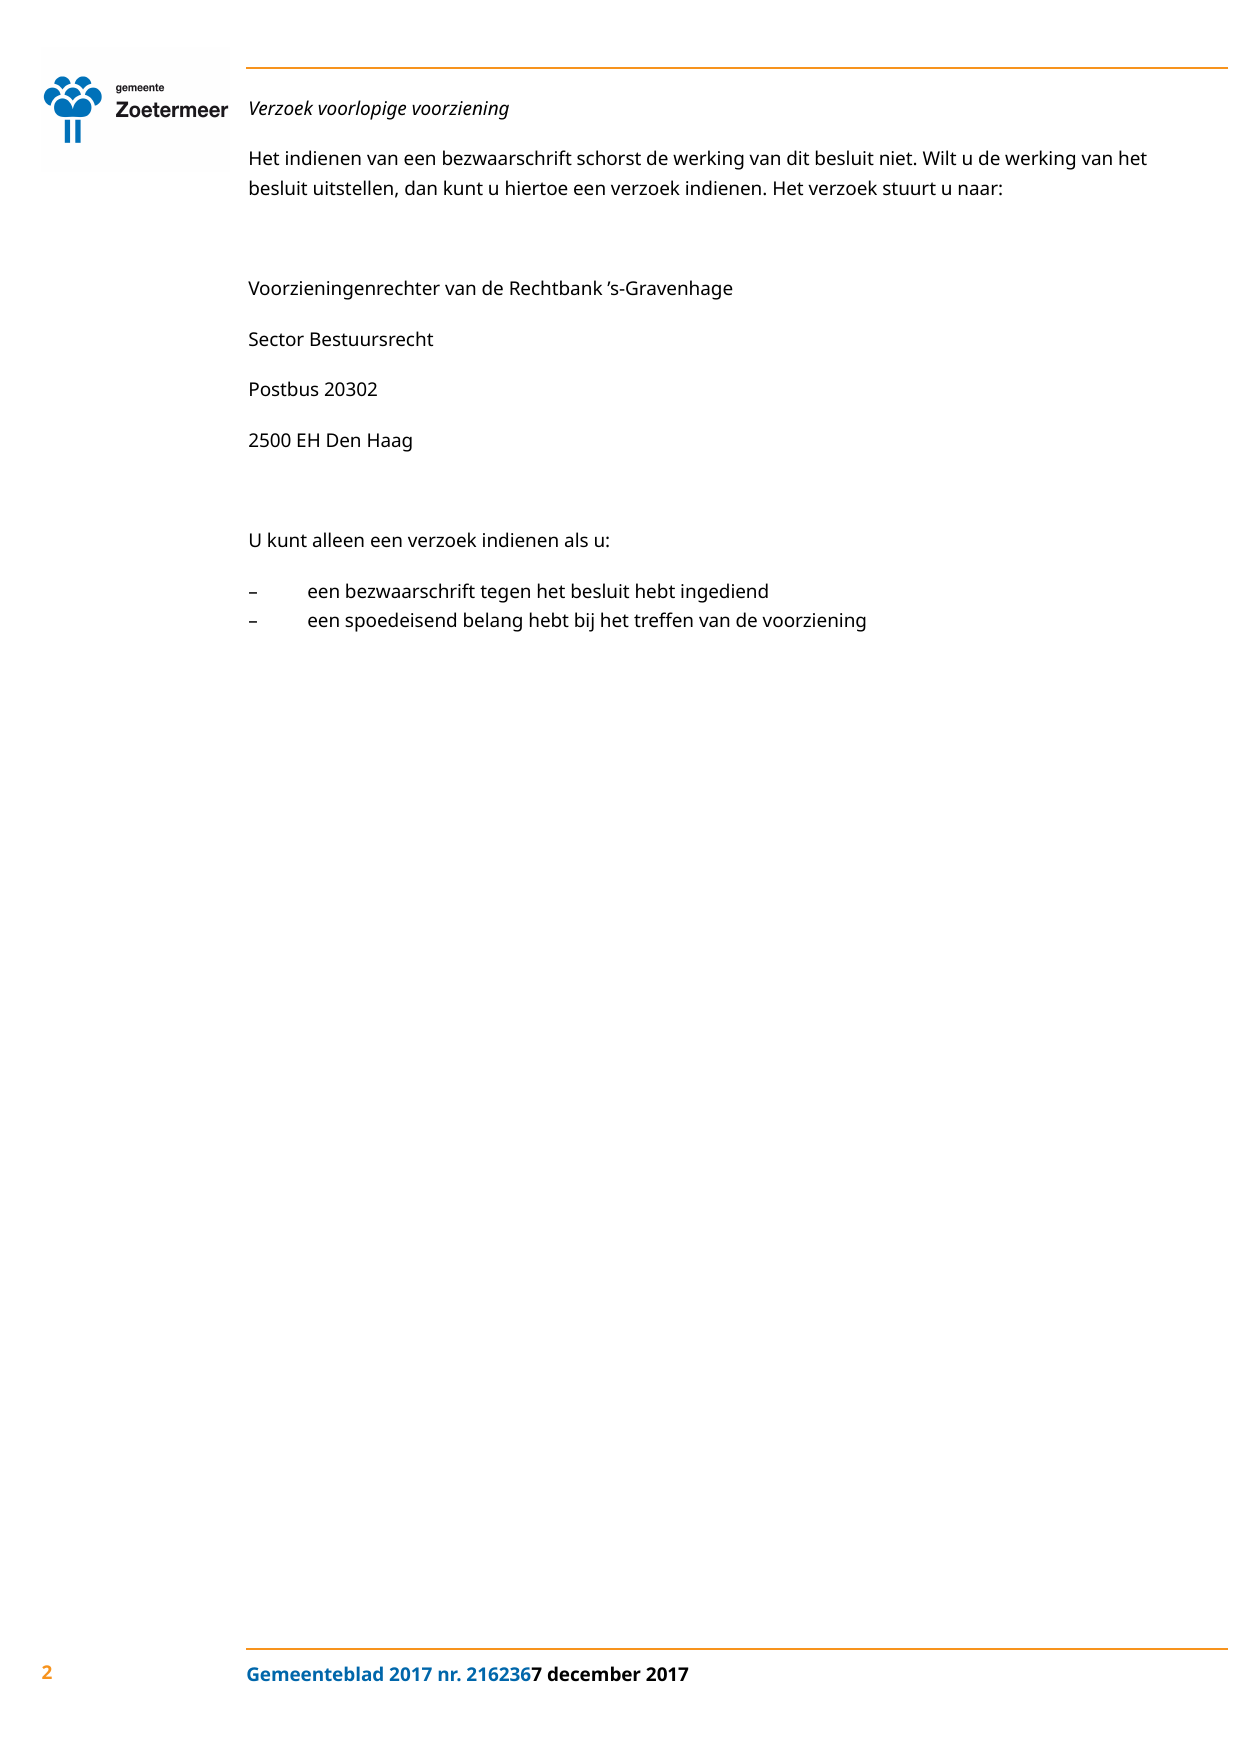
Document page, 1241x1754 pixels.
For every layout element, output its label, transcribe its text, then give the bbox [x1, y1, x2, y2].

list een spoedeisend belang hebt bij het treffen van de voorziening [248, 608, 1152, 633]
text Postbus 20302 [248, 376, 1152, 402]
picture [41, 47, 231, 172]
text 2500 EH Den Haag [248, 427, 1152, 453]
text Sector Bestuursrecht [248, 326, 1152, 352]
text Het indienen van een bezwaarschrift schorst de werking van dit besluit niet. Wilt u de werking van het besluit uitstellen, dan kunt u hiertoe een verzoek indienen. Het verzoek stuurt u naar: [248, 145, 1152, 201]
text Voorzieningenrechter van de Rechtbank ’s-Gravenhage [248, 276, 1152, 301]
list een bezwaarschrift tegen het besluit hebt ingediend [248, 578, 1152, 604]
text Verzoek voorlopige voorziening [248, 95, 1152, 121]
text U kunt alleen een verzoek indienen als u: [248, 528, 1152, 553]
